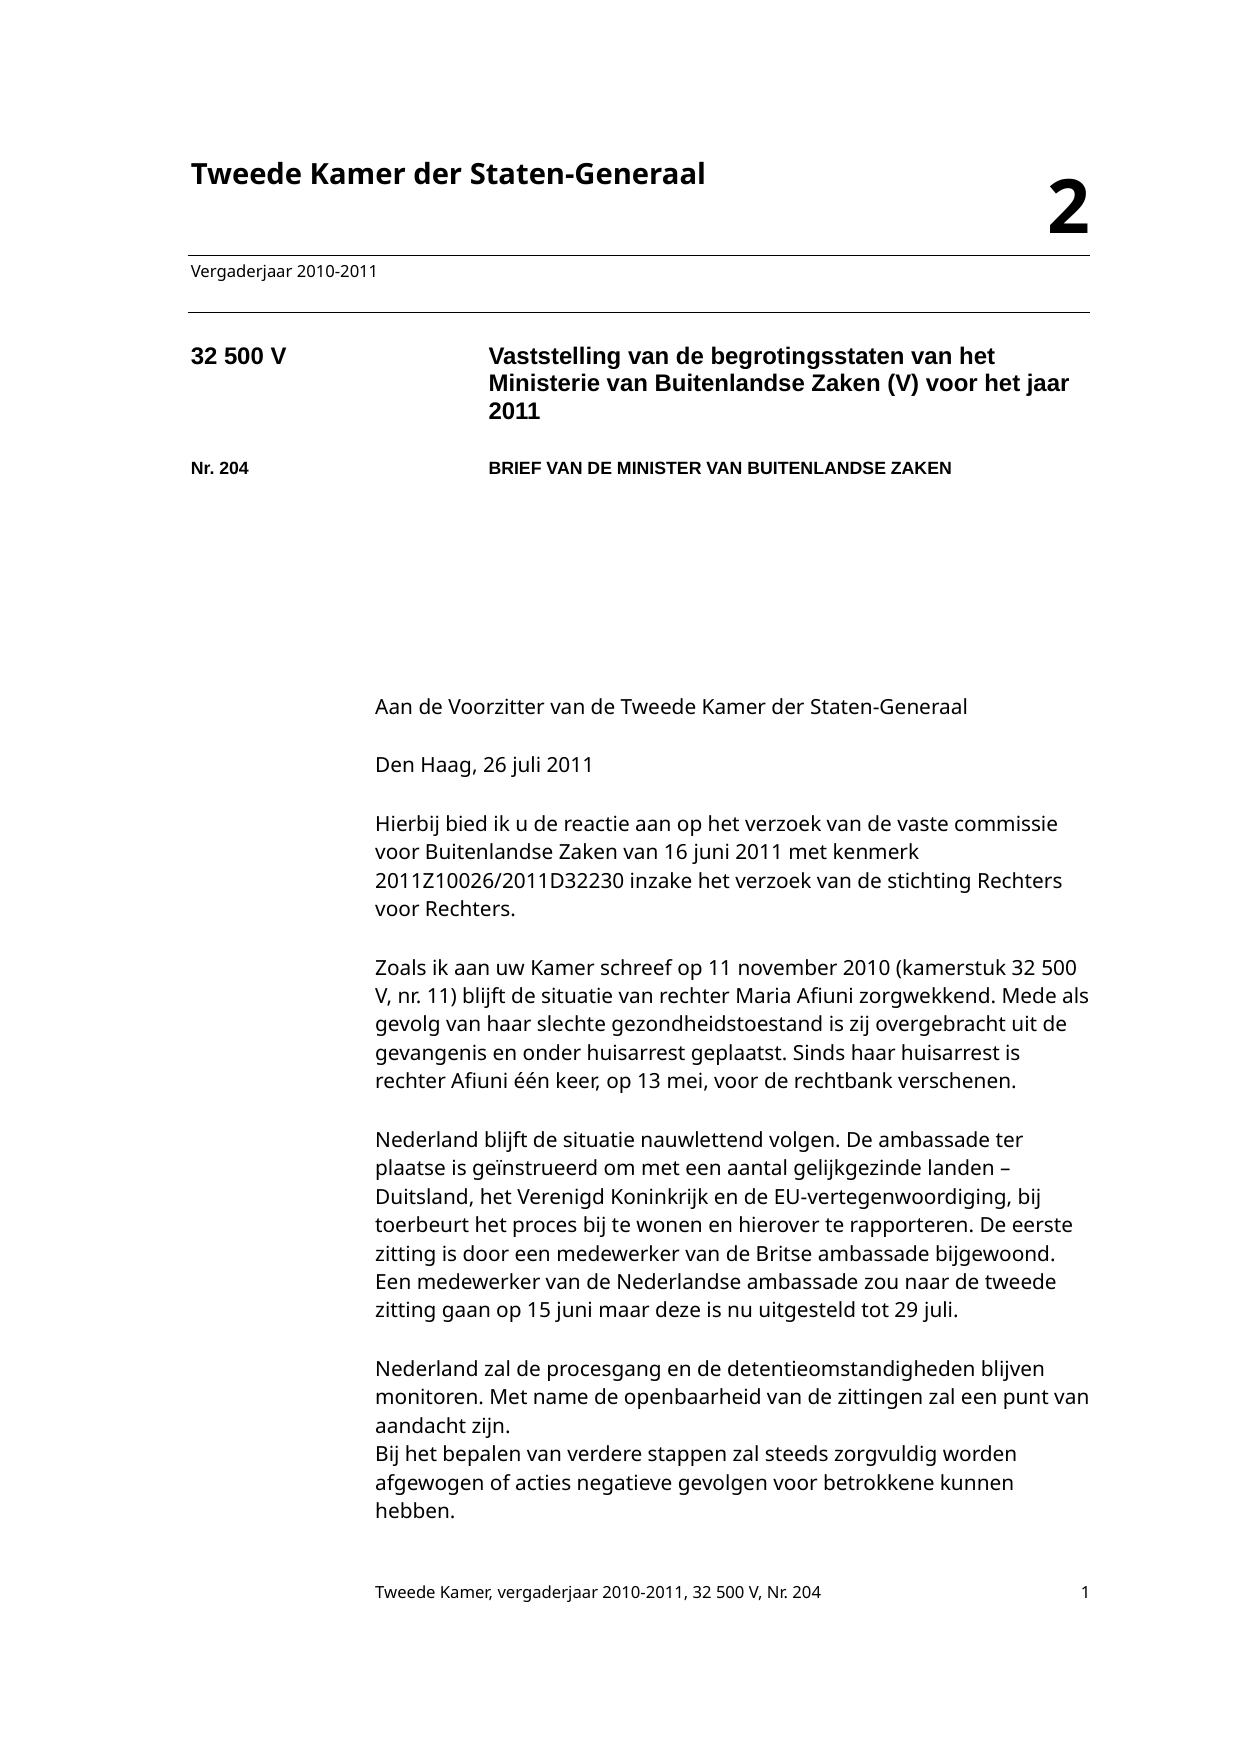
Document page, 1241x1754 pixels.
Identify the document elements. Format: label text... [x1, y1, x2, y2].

text Bij het bepalen van verdere stappen zal steeds zorgvuldig worden afgewogen of acties negatieve gevolgen voor betrokkene kunnen hebben. [375, 1439, 1090, 1524]
table_header 2 [910, 150, 1090, 255]
table_cell [188, 313, 485, 339]
table_cell Vergaderjaar 2010-2011 [188, 256, 485, 312]
table_cell [485, 313, 1090, 339]
table_header Tweede Kamer der Staten-Generaal [188, 150, 909, 255]
table_cell 32 500 V [188, 339, 485, 454]
table_cell Vaststelling van de begrotingsstaten van het Ministerie van Buitenlandse Zaken (V) voor het jaar 2011 [485, 339, 1090, 454]
table_cell BRIEF VAN DE MINISTER VAN BUITENLANDSE ZAKEN [485, 455, 1090, 573]
table_cell Nr. 204 [188, 455, 485, 573]
table_cell [485, 256, 1090, 312]
text Den Haag, 26 juli 2011 [375, 751, 1090, 779]
text Hierbij bied ik u de reactie aan op het verzoek van de vaste commissie voor Buitenlandse Zaken van 16 juni 2011 met kenmerk 2011Z10026/2011D32230 inzake het verzoek van de stichting Rechters voor Rechters. [375, 809, 1090, 923]
text Aan de Voorzitter van de Tweede Kamer der Staten-Generaal [375, 692, 1090, 721]
text Zoals ik aan uw Kamer schreef op 11 november 2010 (kamerstuk 32 500 V, nr. 11) blijft de situatie van rechter Maria Afiuni zorgwekkend. Mede als gevolg van haar slechte gezondheidstoestand is zij overgebracht uit de gevangenis en onder huisarrest geplaatst. Sinds haar huisarrest is rechter Afiuni één keer, op 13 mei, voor de rechtbank verschenen. [375, 953, 1090, 1095]
text Nederland blijft de situatie nauwlettend volgen. De ambassade ter plaatse is geïnstrueerd om met een aantal gelijkgezinde landen – Duitsland, het Verenigd Koninkrijk en de EU-vertegenwoordiging, bij toerbeurt het proces bij te wonen en hierover te rapporteren. De eerste zitting is door een medewerker van de Britse ambassade bijgewoond. Een medewerker van de Nederlandse ambassade zou naar de tweede zitting gaan op 15 juni maar deze is nu uitgesteld tot 29 juli. [375, 1125, 1090, 1324]
text Nederland zal de procesgang en de detentieomstandigheden blijven monitoren. Met name de openbaarheid van de zittingen zal een punt van aandacht zijn. [375, 1354, 1090, 1439]
